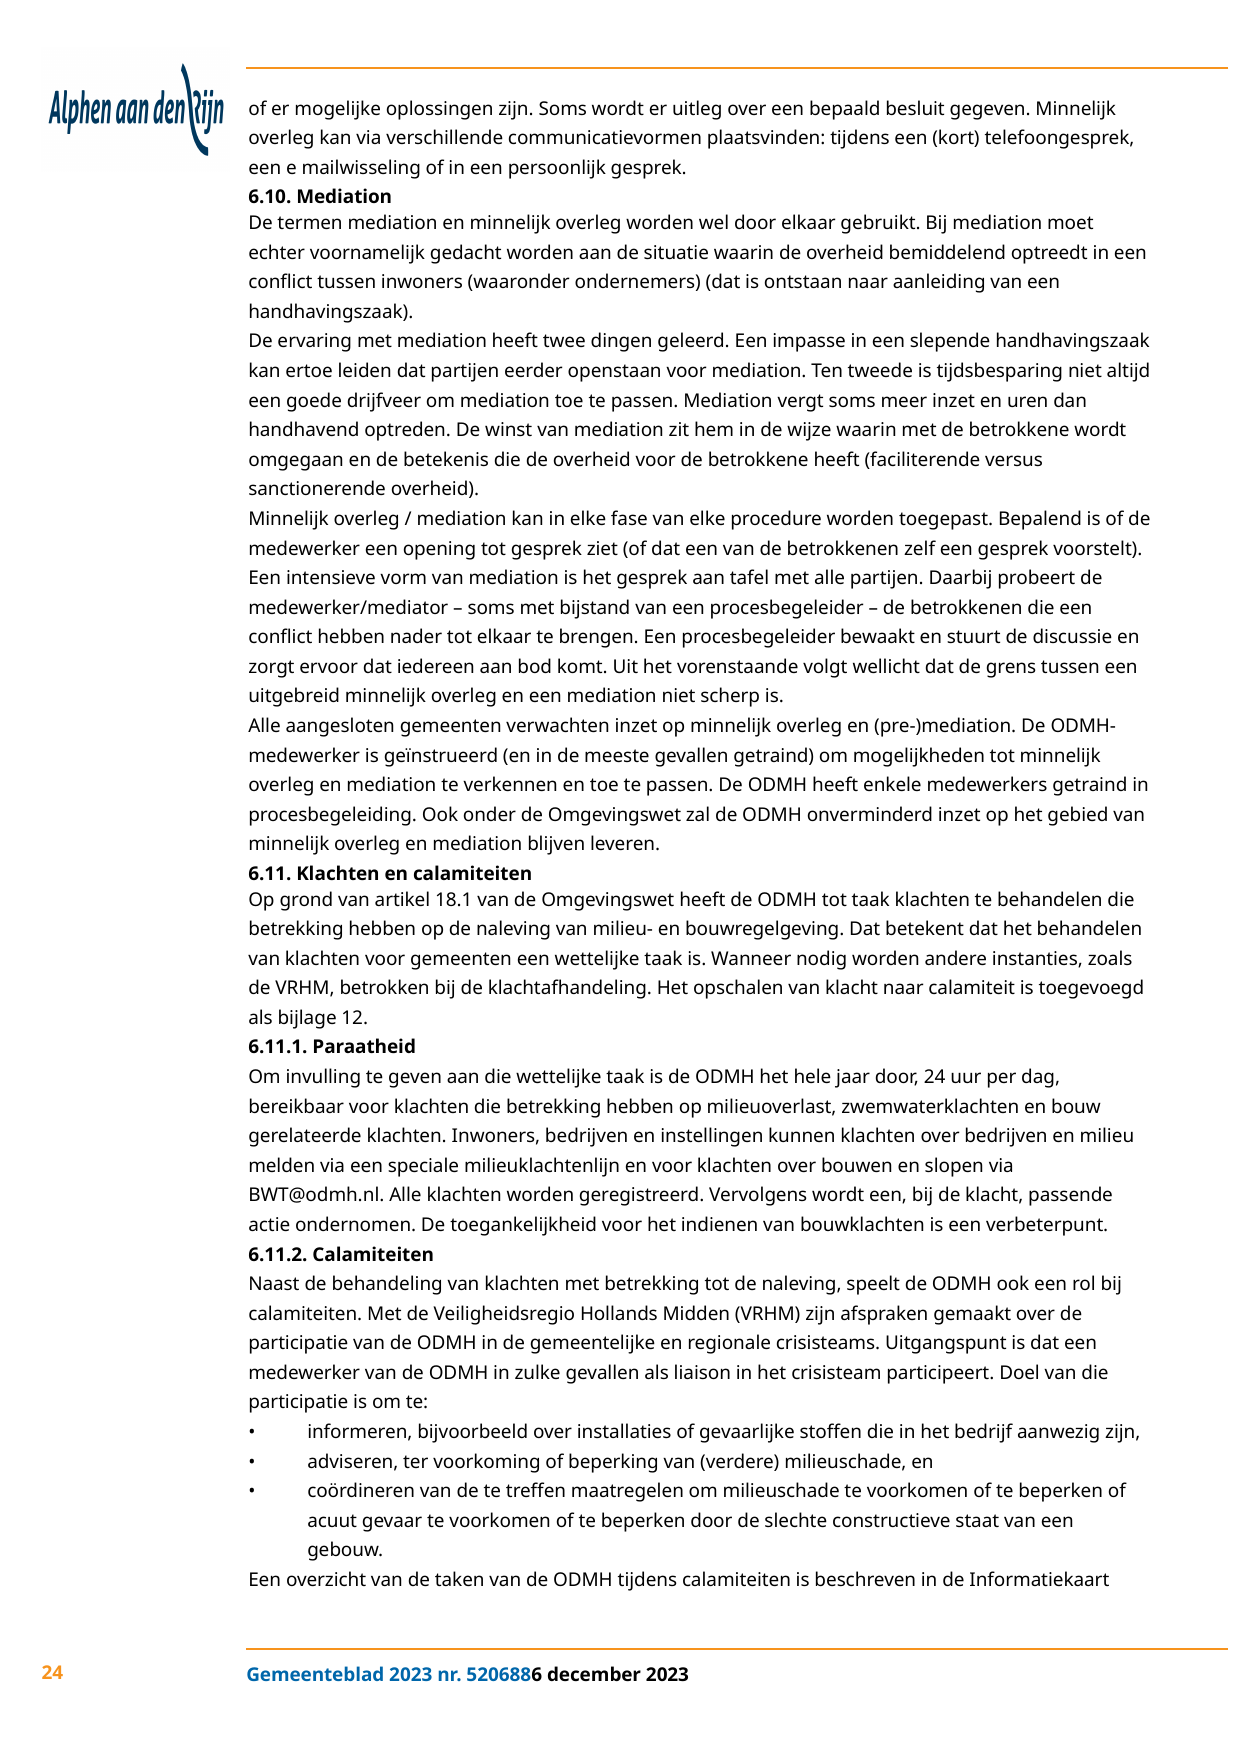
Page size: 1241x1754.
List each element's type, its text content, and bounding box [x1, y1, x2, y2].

text Minnelijk overleg / mediation kan in elke fase van elke procedure worden toegepast. Bepalend is of de medewerker een opening tot gesprek ziet (of dat een van de betrokkenen zelf een gesprek voorstelt). [248, 505, 1152, 560]
text Om invulling te geven aan die wettelijke taak is de ODMH het hele jaar door, 24 uur per dag, bereikbaar voor klachten die betrekking hebben op milieuoverlast, zwemwaterklachten en bouw gerelateerde klachten. Inwoners, bedrijven en instellingen kunnen klachten over bedrijven en milieu melden via een speciale milieuklachtenlijn en voor klachten over bouwen en slopen via BWT@odmh.nl. Alle klachten worden geregistreerd. Vervolgens wordt een, bij de klacht, passende actie ondernomen. De toegankelijkheid voor het indienen van bouwklachten is een verbeterpunt. [248, 1063, 1152, 1237]
list informeren, bijvoorbeeld over installaties of gevaarlijke stoffen die in het bedrijf aanwezig zijn, [248, 1418, 1152, 1444]
text 6.11.1. Paraatheid [248, 1034, 1152, 1059]
text 6.11. Klachten en calamiteiten [248, 860, 1152, 886]
text Een overzicht van de taken van de ODMH tijdens calamiteiten is beschreven in de Informatiekaart [248, 1566, 1152, 1592]
list coördineren van de te treffen maatregelen om milieuschade te voorkomen of te beperken of acuut gevaar te voorkomen of te beperken door de slechte constructieve staat van een gebouw. [248, 1477, 1152, 1562]
text of er mogelijke oplossingen zijn. Soms wordt er uitleg over een bepaald besluit gegeven. Minnelijk overleg kan via verschillende communicatievormen plaatsvinden: tijdens een (kort) telefoongesprek, een e mailwisseling of in een persoonlijk gesprek. [248, 95, 1152, 180]
picture [41, 47, 231, 172]
text Een intensieve vorm van mediation is het gesprek aan tafel met alle partijen. Daarbij probeert de medewerker/mediator – soms met bijstand van een procesbegeleider – de betrokkenen die een conflict hebben nader tot elkaar te brengen. Een procesbegeleider bewaakt en stuurt de discussie en zorgt ervoor dat iedereen aan bod komt. Uit het vorenstaande volgt wellicht dat de grens tussen een uitgebreid minnelijk overleg en een mediation niet scherp is. [248, 564, 1152, 708]
list adviseren, ter voorkoming of beperking van (verdere) milieuschade, en [248, 1448, 1152, 1474]
text Alle aangesloten gemeenten verwachten inzet op minnelijk overleg en (pre-)mediation. De ODMH-medewerker is geïnstrueerd (en in de meeste gevallen getraind) om mogelijkheden tot minnelijk overleg en mediation te verkennen en toe te passen. De ODMH heeft enkele medewerkers getraind in procesbegeleiding. Ook onder de Omgevingswet zal de ODMH onverminderd inzet op het gebied van minnelijk overleg en mediation blijven leveren. [248, 712, 1152, 856]
text 6.10. Mediation [248, 183, 1152, 209]
text De termen mediation en minnelijk overleg worden wel door elkaar gebruikt. Bij mediation moet echter voornamelijk gedacht worden aan de situatie waarin de overheid bemiddelend optreedt in een conflict tussen inwoners (waaronder ondernemers) (dat is ontstaan naar aanleiding van een handhavingszaak). [248, 209, 1152, 324]
text 6.11.2. Calamiteiten [248, 1241, 1152, 1267]
text Naast de behandeling van klachten met betrekking tot de naleving, speelt de ODMH ook een rol bij calamiteiten. Met de Veiligheidsregio Hollands Midden (VRHM) zijn afspraken gemaakt over de participatie van de ODMH in de gemeentelijke en regionale crisisteams. Uitgangspunt is dat een medewerker van de ODMH in zulke gevallen als liaison in het crisisteam participeert. Doel van die participatie is om te: [248, 1270, 1152, 1414]
text Op grond van artikel 18.1 van de Omgevingswet heeft de ODMH tot taak klachten te behandelen die betrekking hebben op de naleving van milieu- en bouwregelgeving. Dat betekent dat het behandelen van klachten voor gemeenten een wettelijke taak is. Wanneer nodig worden andere instanties, zoals de VRHM, betrokken bij de klachtafhandeling. Het opschalen van klacht naar calamiteit is toegevoegd als bijlage 12. [248, 886, 1152, 1030]
text De ervaring met mediation heeft twee dingen geleerd. Een impasse in een slepende handhavingszaak kan ertoe leiden dat partijen eerder openstaan voor mediation. Ten tweede is tijdsbesparing niet altijd een goede drijfveer om mediation toe te passen. Mediation vergt soms meer inzet en uren dan handhavend optreden. De winst van mediation zit hem in de wijze waarin met de betrokkene wordt omgegaan en de betekenis die de overheid voor de betrokkene heeft (faciliterende versus sanctionerende overheid). [248, 328, 1152, 501]
